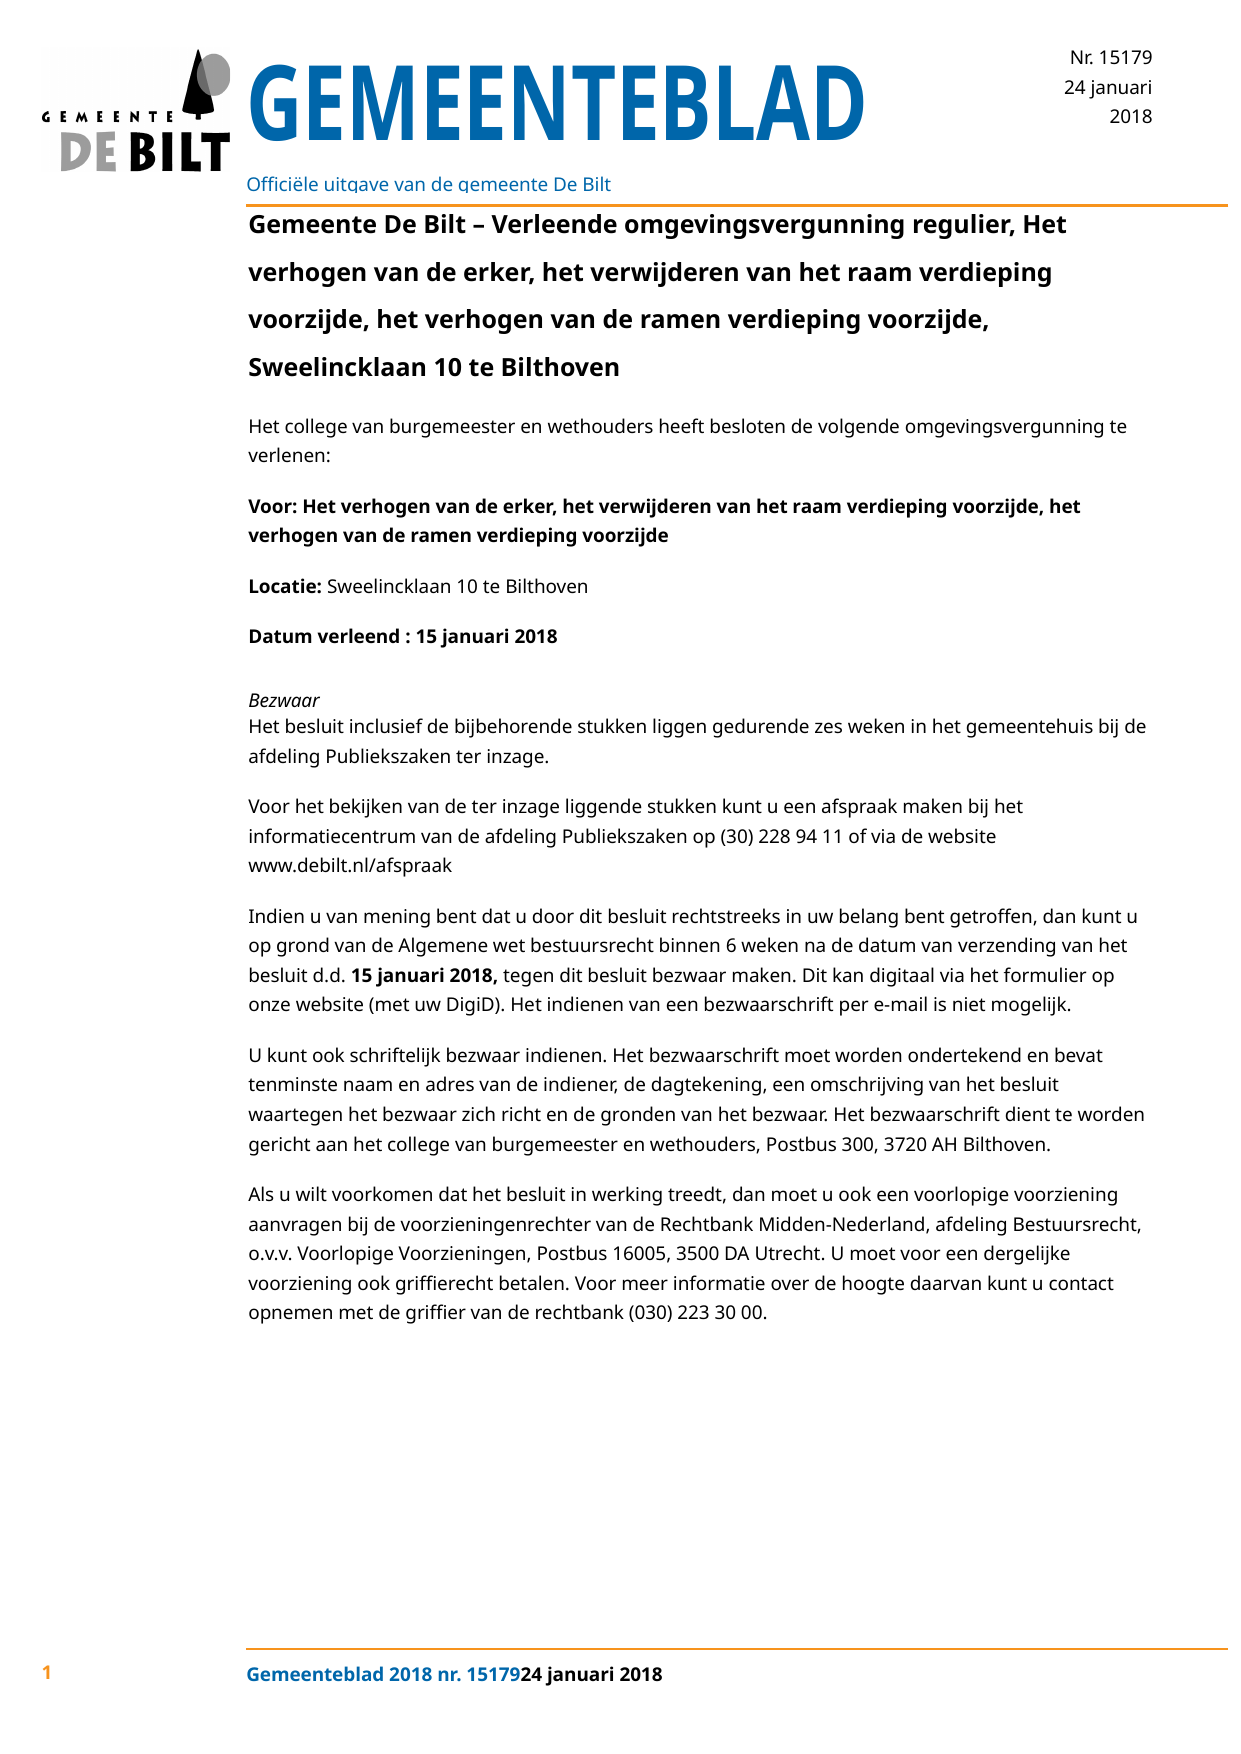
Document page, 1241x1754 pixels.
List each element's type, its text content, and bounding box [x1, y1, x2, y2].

text Gemeente De Bilt – Verleende omgevingsvergunning regulier, Het verhogen van de erker, het verwijderen van het raam verdieping voorzijde, het verhogen van de ramen verdieping voorzijde, Sweelincklaan 10 te Bilthoven [248, 207, 1152, 384]
text Locatie: Sweelincklaan 10 te Bilthoven [248, 573, 1152, 599]
text Het college van burgemeester en wethouders heeft besloten de volgende omgevingsvergunning te verlenen: [248, 413, 1152, 468]
text Indien u van mening bent dat u door dit besluit rechtstreeks in uw belang bent getroffen, dan kunt u op grond van de Algemene wet bestuursrecht binnen 6 weken na de datum van verzending van het besluit d.d. 15 januari 2018, tegen dit besluit bezwaar maken. Dit kan digitaal via het formulier op onze website (met uw DigiD). Het indienen van een bezwaarschrift per e-mail is niet mogelijk. [248, 903, 1152, 1017]
text Voor het bekijken van de ter inzage liggende stukken kunt u een afspraak maken bij het informatiecentrum van de afdeling Publiekszaken op (30) 228 94 11 of via de website www.debilt.nl/afspraak [248, 793, 1152, 878]
picture [41, 47, 231, 172]
text Als u wilt voorkomen dat het besluit in werking treedt, dan moet u ook een voorlopige voorziening aanvragen bij de voorzieningenrechter van de Rechtbank Midden-Nederland, afdeling Bestuursrecht, o.v.v. Voorlopige Voorzieningen, Postbus 16005, 3500 DA Utrecht. U moet voor een dergelijke voorziening ook griffierecht betalen. Voor meer informatie over de hoogte daarvan kunt u contact opnemen met de griffier van de rechtbank (030) 223 30 00. [248, 1181, 1152, 1325]
text Het besluit inclusief de bijbehorende stukken liggen gedurende zes weken in het gemeentehuis bij de afdeling Publiekszaken ter inzage. [248, 713, 1152, 768]
text Voor: Het verhogen van de erker, het verwijderen van het raam verdieping voorzijde, het verhogen van de ramen verdieping voorzijde [248, 493, 1152, 548]
text Datum verleend : 15 januari 2018 [248, 623, 1152, 649]
text U kunt ook schriftelijk bezwaar indienen. Het bezwaarschrift moet worden ondertekend en bevat tenminste naam en adres van de indiener, de dagtekening, een omschrijving van het besluit waartegen het bezwaar zich richt en de gronden van het bezwaar. Het bezwaarschrift dient te worden gericht aan het college van burgemeester en wethouders, Postbus 300, 3720 AH Bilthoven. [248, 1042, 1152, 1156]
text Bezwaar [248, 687, 1152, 713]
